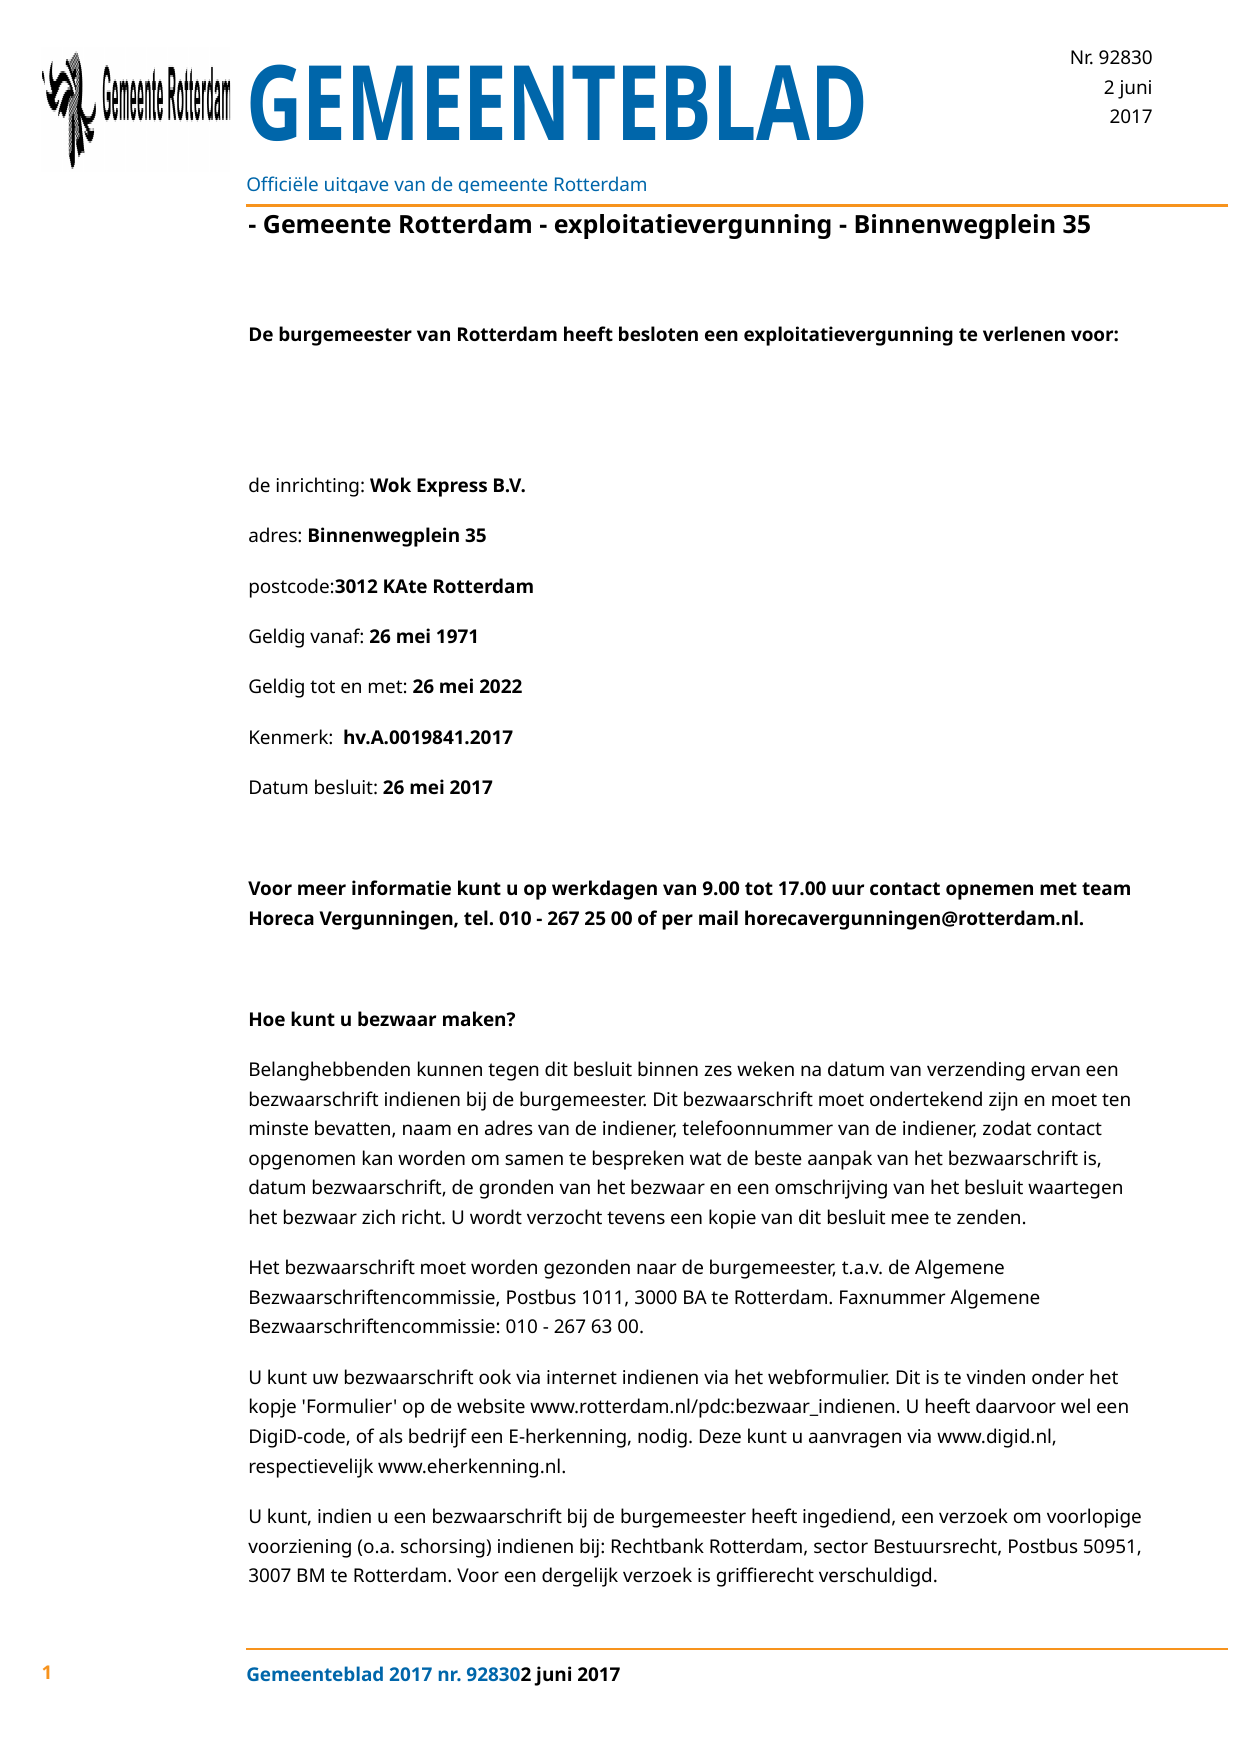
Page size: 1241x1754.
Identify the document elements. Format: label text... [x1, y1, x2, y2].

text postcode:3012 KAte Rotterdam [248, 573, 1152, 598]
text Belanghebbenden kunnen tegen dit besluit binnen zes weken na datum van verzending ervan een bezwaarschrift indienen bij de burgemeester. Dit bezwaarschrift moet ondertekend zijn en moet ten minste bevatten, naam en adres van de indiener, telefoonnummer van de indiener, zodat contact opgenomen kan worden om samen te bespreken wat de beste aanpak van het bezwaarschrift is, datum bezwaarschrift, de gronden van het bezwaar en een omschrijving van het besluit waartegen het bezwaar zich richt. U wordt verzocht tevens een kopie van dit besluit mee te zenden. [248, 1056, 1152, 1230]
text Voor meer informatie kunt u op werkdagen van 9.00 tot 17.00 uur contact opnemen met team Horeca Vergunningen, tel. 010 - 267 25 00 of per mail horecavergunningen@rotterdam.nl. [248, 875, 1152, 931]
picture [41, 47, 231, 172]
text Kenmerk: hv.A.0019841.2017 [248, 724, 1152, 750]
text Het bezwaarschrift moet worden gezonden naar de burgemeester, t.a.v. de Algemene Bezwaarschriftencommissie, Postbus 1011, 3000 BA te Rotterdam. Faxnummer Algemene Bezwaarschriftencommissie: 010 - 267 63 00. [248, 1254, 1152, 1339]
text Geldig vanaf: 26 mei 1971 [248, 623, 1152, 649]
text de inrichting: Wok Express B.V. [248, 472, 1152, 498]
text Geldig tot en met: 26 mei 2022 [248, 674, 1152, 699]
text Datum besluit: 26 mei 2017 [248, 774, 1152, 800]
text - Gemeente Rotterdam - exploitatievergunning - Binnenwegplein 35 [248, 207, 1152, 241]
text Hoe kunt u bezwaar maken? [248, 1006, 1152, 1031]
text De burgemeester van Rotterdam heeft besloten een exploitatievergunning te verlenen voor: [248, 321, 1152, 346]
text U kunt uw bezwaarschrift ook via internet indienen via het webformulier. Dit is te vinden onder het kopje 'Formulier' op de website www.rotterdam.nl/pdc:bezwaar_indienen. U heeft daarvoor wel een DigiD-code, of als bedrijf een E-herkenning, nodig. Deze kunt u aanvragen via www.digid.nl, respectievelijk www.eherkenning.nl. [248, 1364, 1152, 1478]
text U kunt, indien u een bezwaarschrift bij de burgemeester heeft ingediend, een verzoek om voorlopige voorziening (o.a. schorsing) indienen bij: Rechtbank Rotterdam, sector Bestuursrecht, Postbus 50951, 3007 BM te Rotterdam. Voor een dergelijk verzoek is griffierecht verschuldigd. [248, 1503, 1152, 1588]
text adres: Binnenwegplein 35 [248, 522, 1152, 548]
